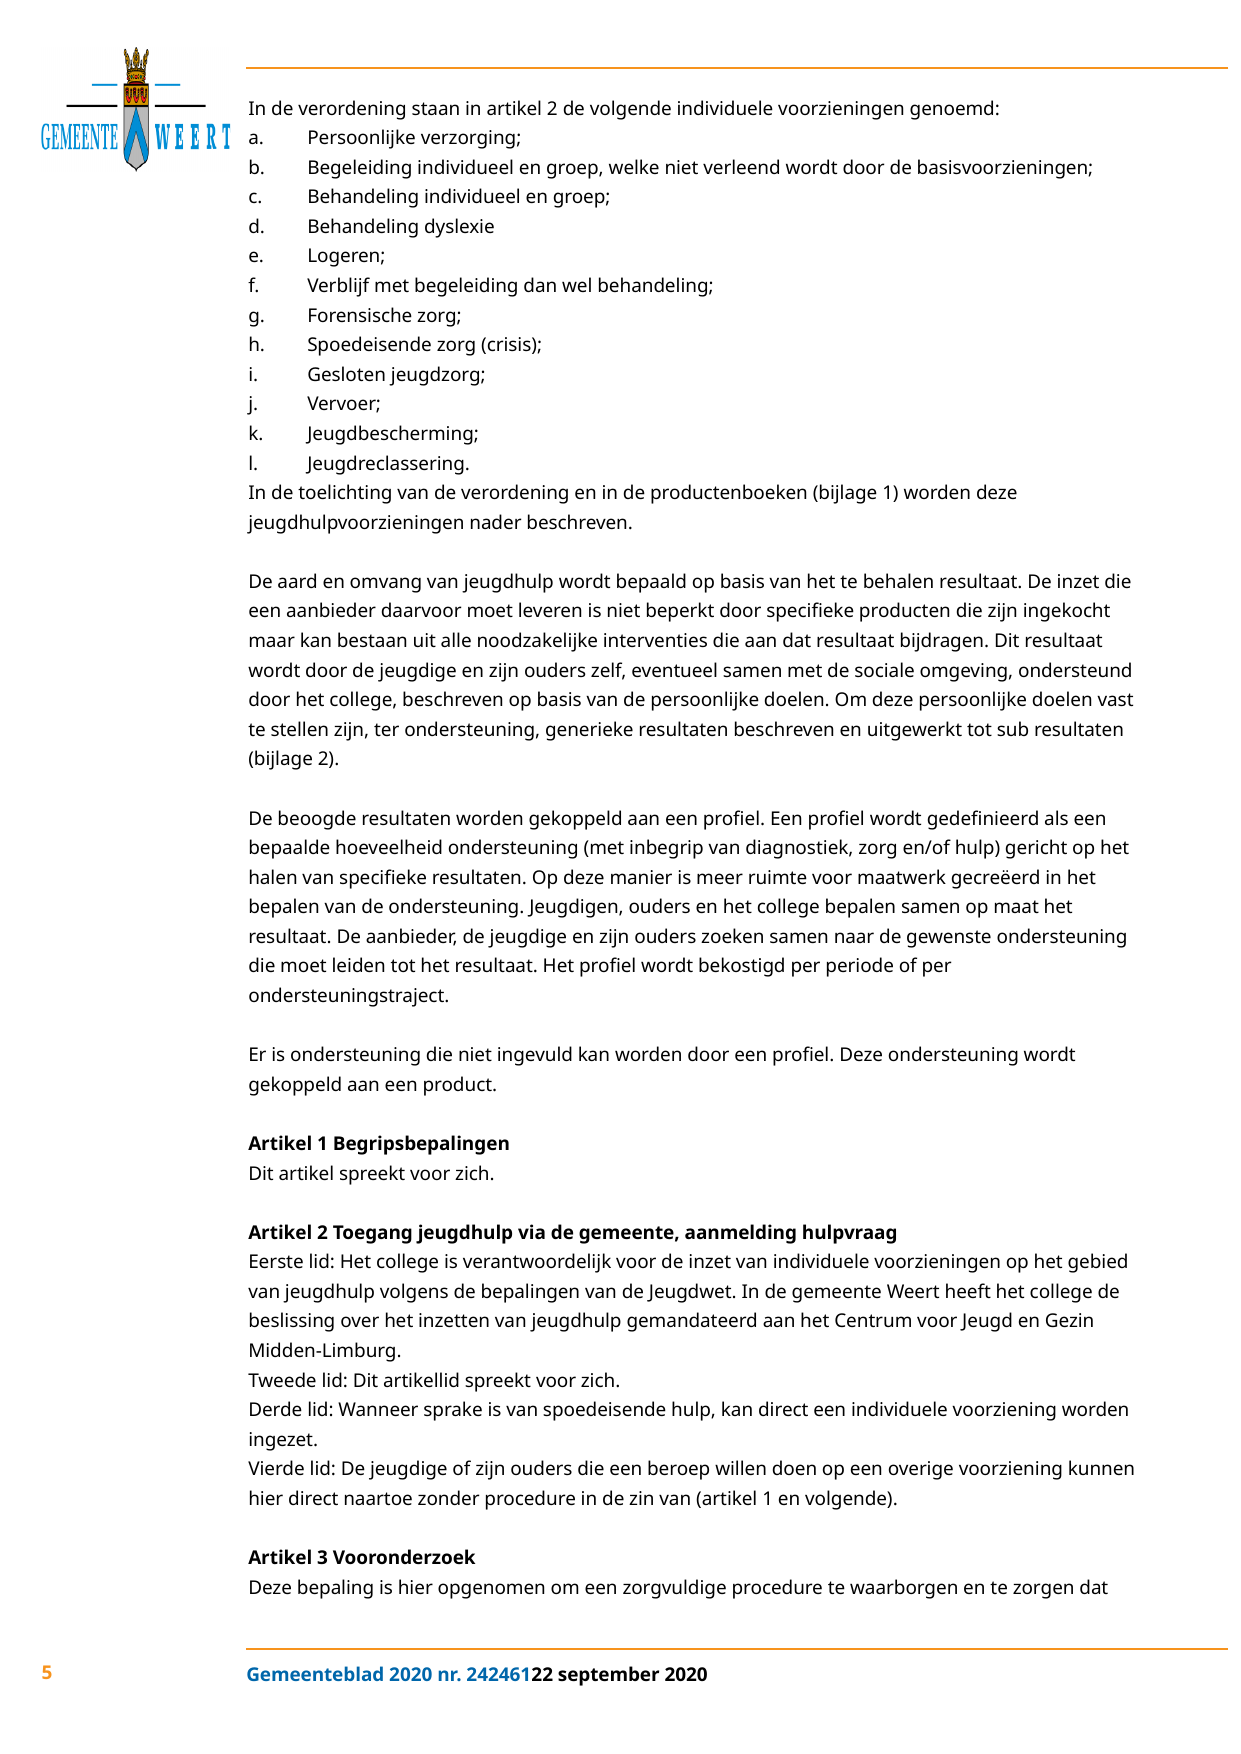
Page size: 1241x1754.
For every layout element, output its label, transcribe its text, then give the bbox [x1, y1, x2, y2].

picture [41, 47, 231, 172]
text Deze bepaling is hier opgenomen om een zorgvuldige procedure te waarborgen en te zorgen dat [248, 1574, 1152, 1600]
text Artikel 2 Toegang jeugdhulp via de gemeente, aanmelding hulpvraag [248, 1219, 1152, 1245]
list Begeleiding individueel en groep, welke niet verleend wordt door de basisvoorzieningen; [248, 154, 1152, 180]
text Er is ondersteuning die niet ingevuld kan worden door een profiel. Deze ondersteuning wordt gekoppeld aan een product. [248, 1041, 1152, 1097]
text Eerste lid: Het college is verantwoordelijk voor de inzet van individuele voorzieningen op het gebied van jeugdhulp volgens de bepalingen van de Jeugdwet. In de gemeente Weert heeft het college de beslissing over het inzetten van jeugdhulp gemandateerd aan het Centrum voor Jeugd en Gezin Midden-Limburg. [248, 1248, 1152, 1363]
text De aard en omvang van jeugdhulp wordt bepaald op basis van het te behalen resultaat. De inzet die een aanbieder daarvoor moet leveren is niet beperkt door specifieke producten die zijn ingekocht maar kan bestaan uit alle noodzakelijke interventies die aan dat resultaat bijdragen. Dit resultaat wordt door de jeugdige en zijn ouders zelf, eventueel samen met de sociale omgeving, ondersteund door het college, beschreven op basis van de persoonlijke doelen. Om deze persoonlijke doelen vast te stellen zijn, ter ondersteuning, generieke resultaten beschreven en uitgewerkt tot sub resultaten (bijlage 2). [248, 568, 1152, 771]
list Forensische zorg; [248, 302, 1152, 328]
text Artikel 1 Begripsbepalingen [248, 1130, 1152, 1156]
text Artikel 3 Vooronderzoek [248, 1544, 1152, 1570]
list Verblijf met begeleiding dan wel behandeling; [248, 272, 1152, 298]
list Logeren; [248, 243, 1152, 268]
list Gesloten jeugdzorg; [248, 361, 1152, 387]
list Jeugdbescherming; [248, 420, 1152, 446]
text Dit artikel spreekt voor zich. [248, 1160, 1152, 1186]
list Persoonlijke verzorging; [248, 124, 1152, 150]
list Behandeling individueel en groep; [248, 183, 1152, 209]
list Vervoer; [248, 391, 1152, 416]
list Spoedeisende zorg (crisis); [248, 331, 1152, 357]
text In de toelichting van de verordening en in de productenboeken (bijlage 1) worden deze jeugdhulpvoorzieningen nader beschreven. [248, 479, 1152, 535]
text De beoogde resultaten worden gekoppeld aan een profiel. Een profiel wordt gedefinieerd als een bepaalde hoeveelheid ondersteuning (met inbegrip van diagnostiek, zorg en/of hulp) gericht op het halen van specifieke resultaten. Op deze manier is meer ruimte voor maatwerk gecreëerd in het bepalen van de ondersteuning. Jeugdigen, ouders en het college bepalen samen op maat het resultaat. De aanbieder, de jeugdige en zijn ouders zoeken samen naar de gewenste ondersteuning die moet leiden tot het resultaat. Het profiel wordt bekostigd per periode of per ondersteuningstraject. [248, 805, 1152, 1008]
list Jeugdreclassering. [248, 450, 1152, 476]
text Vierde lid: De jeugdige of zijn ouders die een beroep willen doen op een overige voorziening kunnen hier direct naartoe zonder procedure in de zin van (artikel 1 en volgende). [248, 1456, 1152, 1511]
text Derde lid: Wanneer sprake is van spoedeisende hulp, kan direct een individuele voorziening worden ingezet. [248, 1396, 1152, 1452]
text Tweede lid: Dit artikellid spreekt voor zich. [248, 1367, 1152, 1393]
text In de verordening staan in artikel 2 de volgende individuele voorzieningen genoemd: [248, 95, 1152, 121]
list Behandeling dyslexie [248, 213, 1152, 239]
